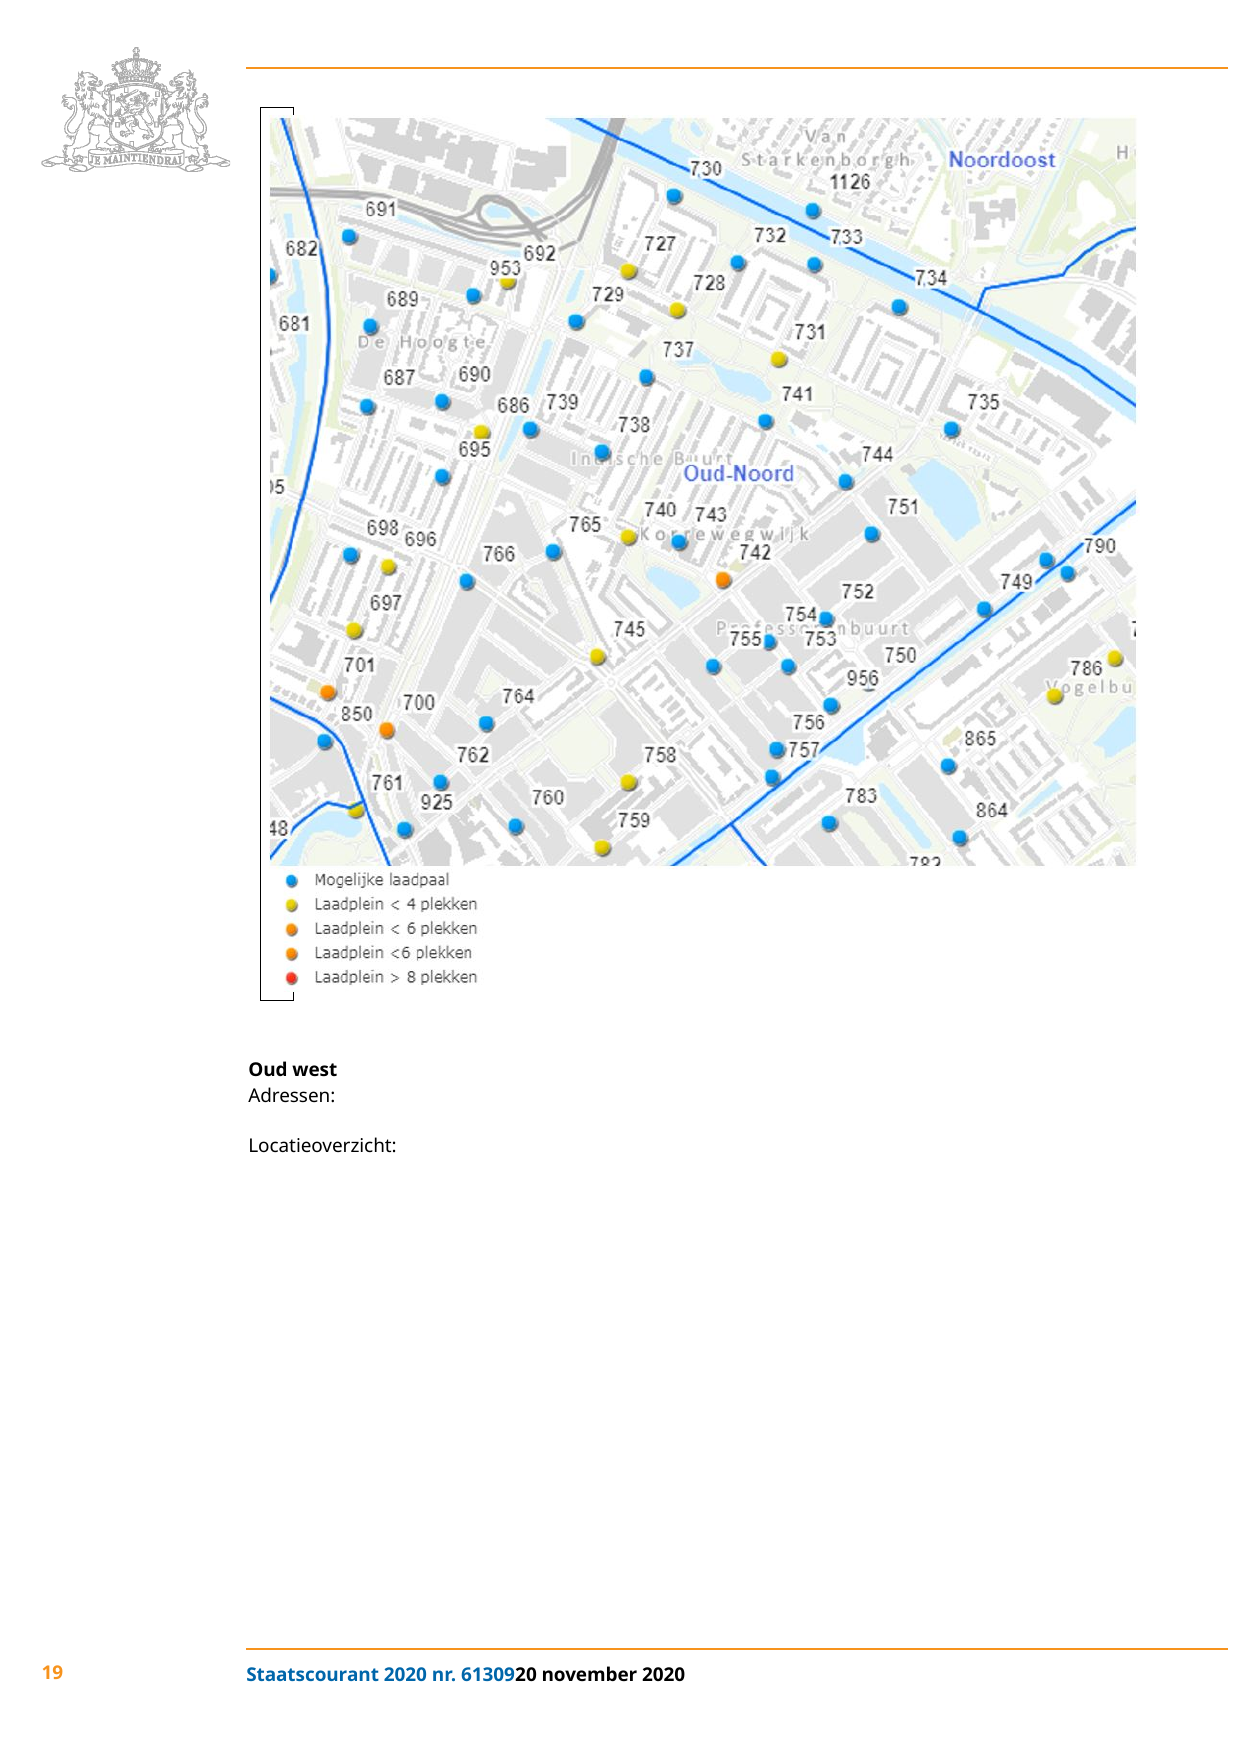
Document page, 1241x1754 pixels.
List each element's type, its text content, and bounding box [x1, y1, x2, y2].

picture [41, 47, 231, 172]
text Locatieoverzicht: [248, 1132, 1152, 1158]
text Adressen: [248, 1082, 1152, 1108]
picture [268, 115, 1140, 992]
text Oud west [248, 1056, 1152, 1082]
